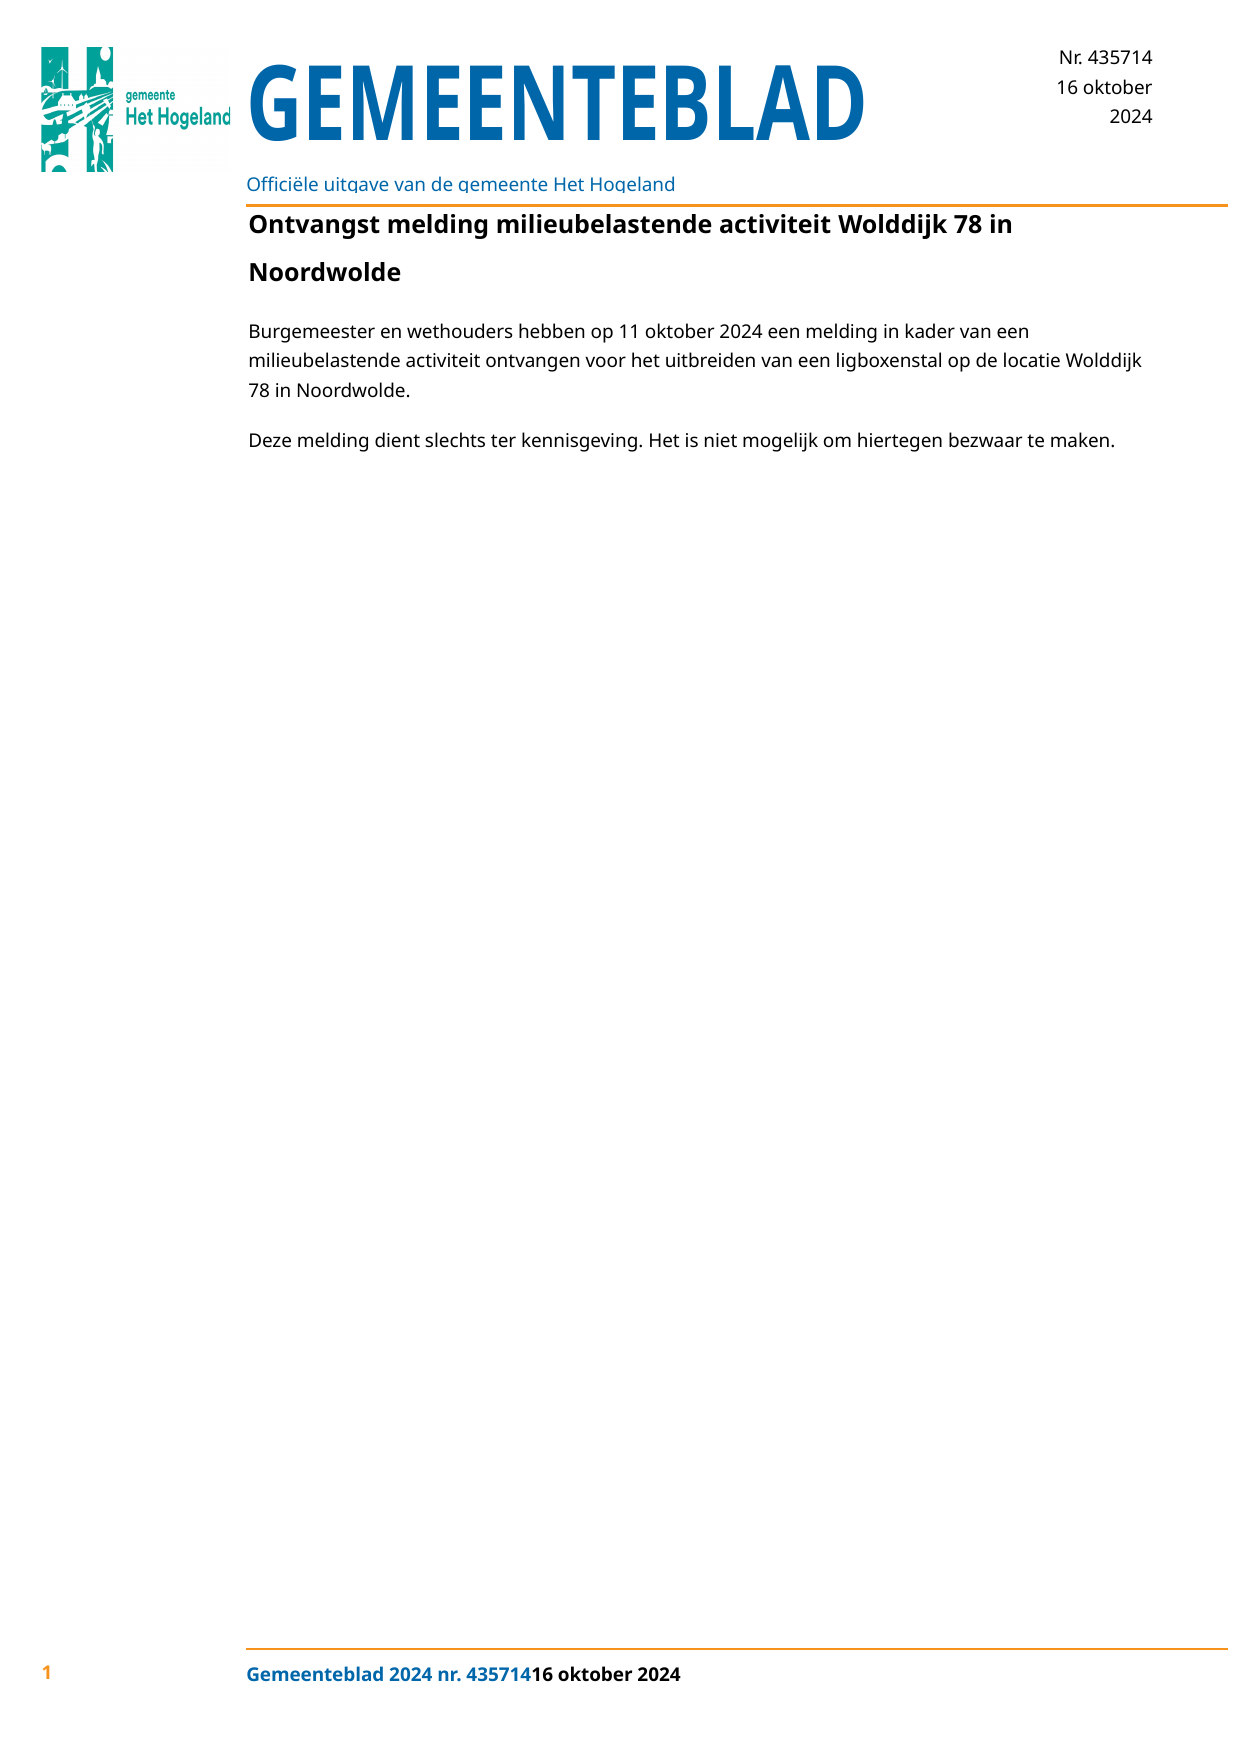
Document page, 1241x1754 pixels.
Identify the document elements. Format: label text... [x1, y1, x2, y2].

picture [41, 47, 231, 172]
text Deze melding dient slechts ter kennisgeving. Het is niet mogelijk om hiertegen bezwaar te maken. [248, 427, 1152, 453]
text Burgemeester en wethouders hebben op 11 oktober 2024 een melding in kader van een milieubelastende activiteit ontvangen voor het uitbreiden van een ligboxenstal op de locatie Wolddijk 78 in Noordwolde. [248, 318, 1152, 403]
text Ontvangst melding milieubelastende activiteit Wolddijk 78 in Noordwolde [248, 207, 1152, 288]
